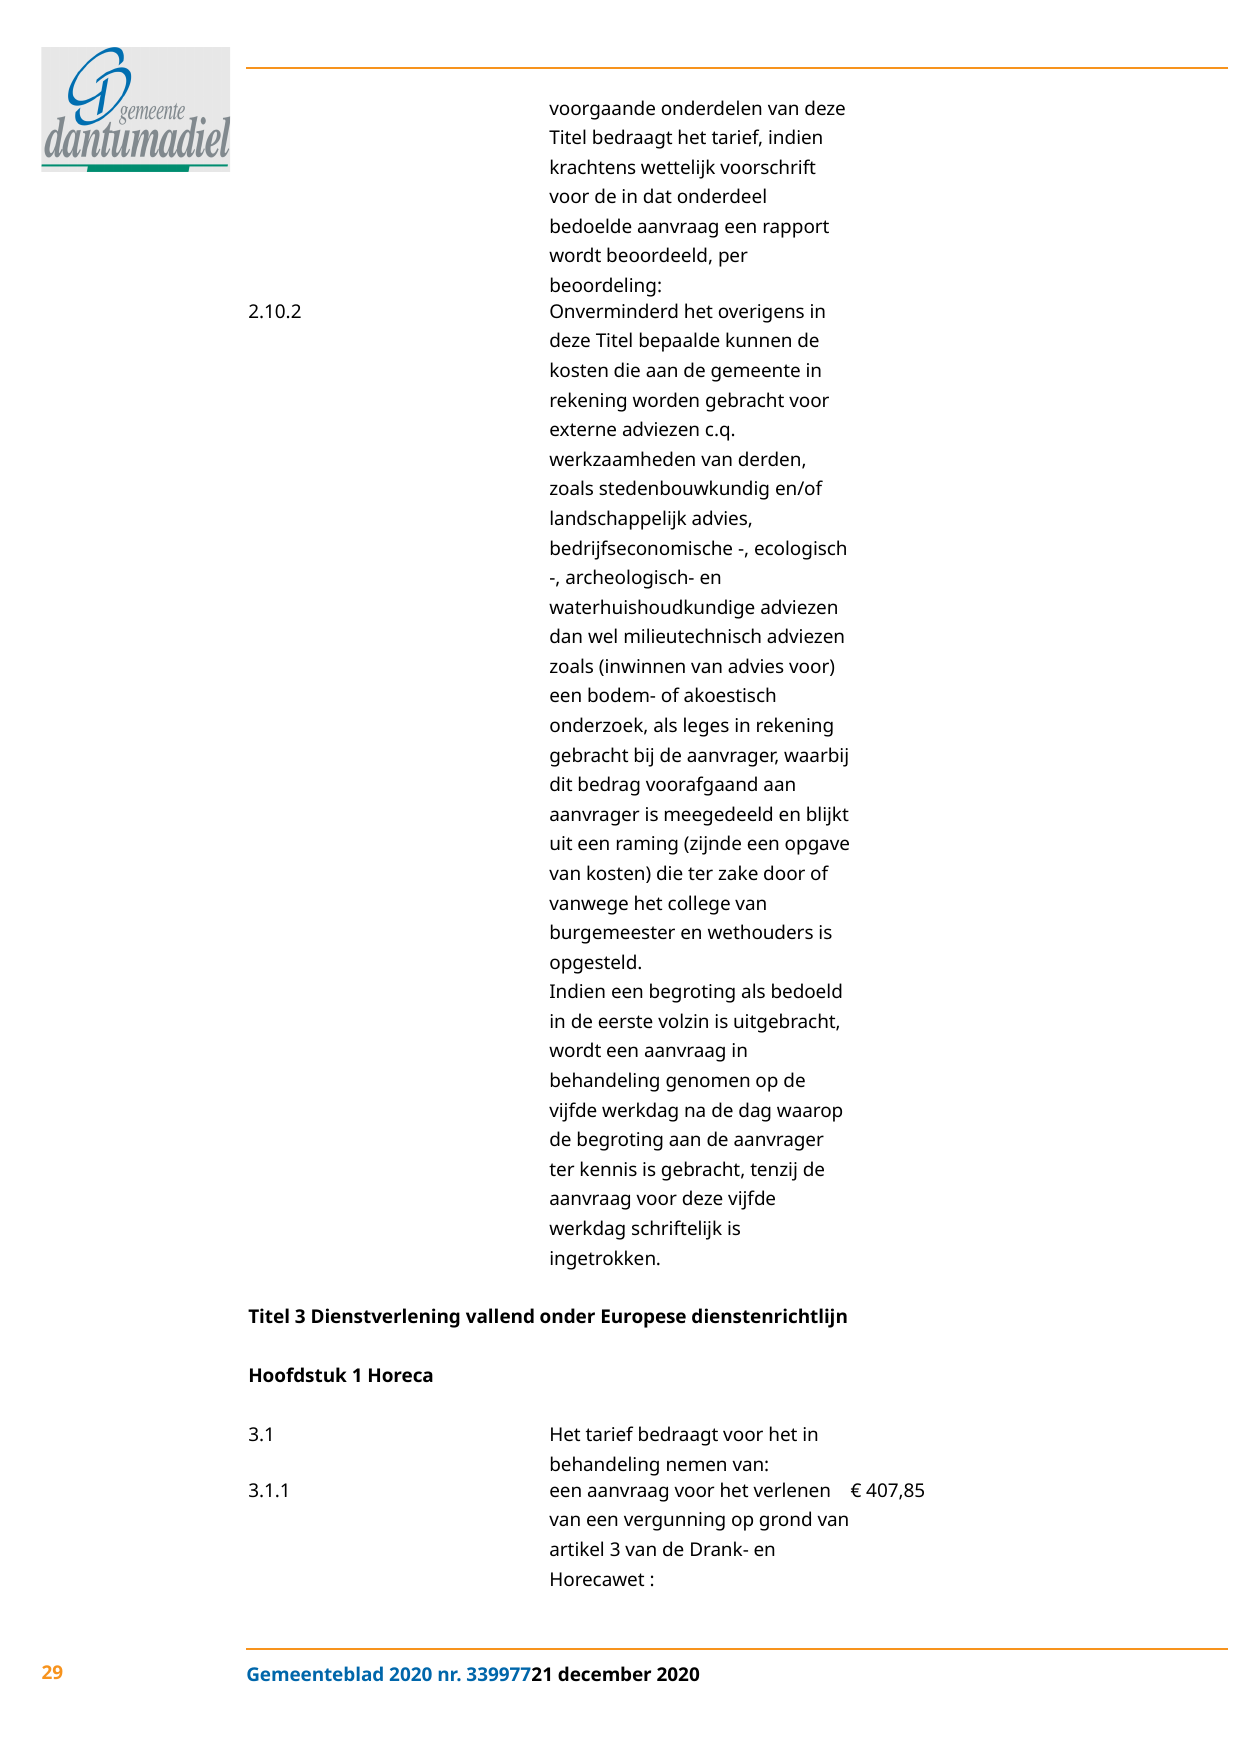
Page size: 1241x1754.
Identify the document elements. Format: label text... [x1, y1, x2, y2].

table_cell [850, 298, 1152, 1270]
table_header voorgaande onderdelen van deze Titel bedraagt het tarief, indien krachtens wettelijk voorschrift voor de in dat onderdeel bedoelde aanvraag een rapport wordt beoordeeld, per beoordeling: [549, 95, 850, 298]
table_cell Onverminderd het overigens in deze Titel bepaalde kunnen de kosten die aan de gemeente in rekening worden gebracht voor externe adviezen c.q. werkzaamheden van derden, zoals stedenbouwkundig en/of landschappelijk advies, bedrijfseconomische -, ecologisch -, archeologisch- en waterhuishoudkundige adviezen dan wel milieutechnisch adviezen zoals (inwinnen van advies voor) een bodem- of akoestisch onderzoek, als leges in rekening gebracht bij de aanvrager, waarbij dit bedrag voorafgaand aan aanvrager is meegedeeld en blijkt uit een raming (zijnde een opgave van kosten) die ter zake door of vanwege het college van burgemeester en wethouders is opgesteld. Indien een begroting als bedoeld in de eerste volzin is uitgebracht, wordt een aanvraag in behandeling genomen op de vijfde werkdag na de dag waarop de begroting aan de aanvrager ter kennis is gebracht, tenzij de aanvraag voor deze vijfde werkdag schriftelijk is ingetrokken. [549, 298, 850, 1270]
text Hoofdstuk 1 Horeca [248, 1362, 1152, 1388]
table_header 3.1 [248, 1422, 549, 1477]
picture [41, 47, 231, 172]
table_cell een aanvraag voor het verlenen van een vergunning op grond van artikel 3 van de Drank- en Horecawet : [549, 1477, 850, 1591]
table_header [850, 1422, 1152, 1477]
table_cell 3.1.1 [248, 1477, 549, 1591]
table_header [850, 95, 1152, 298]
text Titel 3 Dienstverlening vallend onder Europese dienstenrichtlijn [248, 1303, 1152, 1329]
table_header [248, 95, 549, 298]
table_header Het tarief bedraagt voor het in behandeling nemen van: [549, 1422, 850, 1477]
table_cell 2.10.2 [248, 298, 549, 1270]
table_cell € 407,85 [850, 1477, 1152, 1591]
